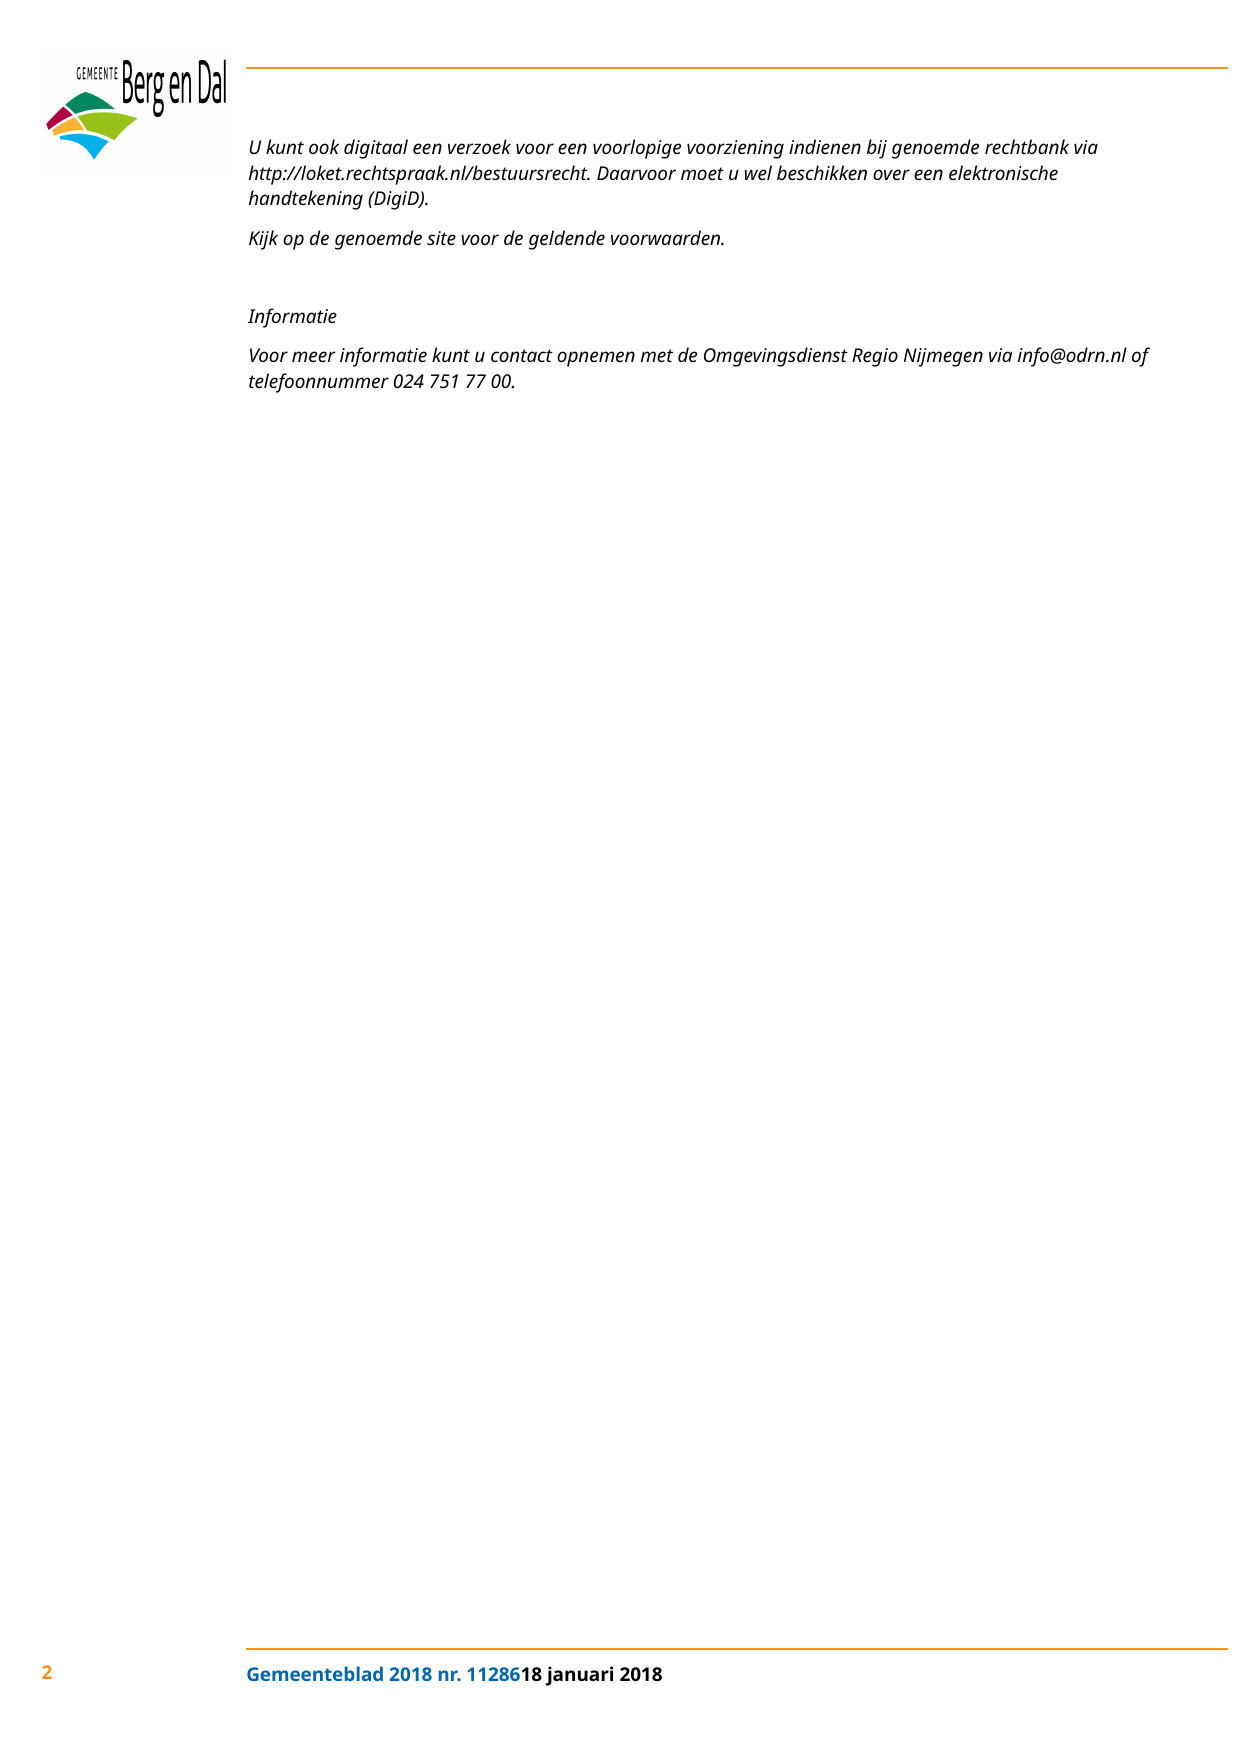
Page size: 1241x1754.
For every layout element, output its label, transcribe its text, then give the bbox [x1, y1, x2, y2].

text Kijk op de genoemde site voor de geldende voorwaarden. [248, 225, 1152, 251]
text Informatie [248, 303, 1152, 329]
text Voor meer informatie kunt u contact opnemen met de Omgevingsdienst Regio Nijmegen via info@odrn.nl of telefoonnummer 024 751 77 00. [248, 343, 1152, 394]
text U kunt ook digitaal een verzoek voor een voorlopige voorziening indienen bij genoemde rechtbank via http://loket.rechtspraak.nl/bestuursrecht. Daarvoor moet u wel beschikken over een elektronische handtekening (DigiD). [248, 134, 1152, 211]
picture [41, 47, 231, 172]
